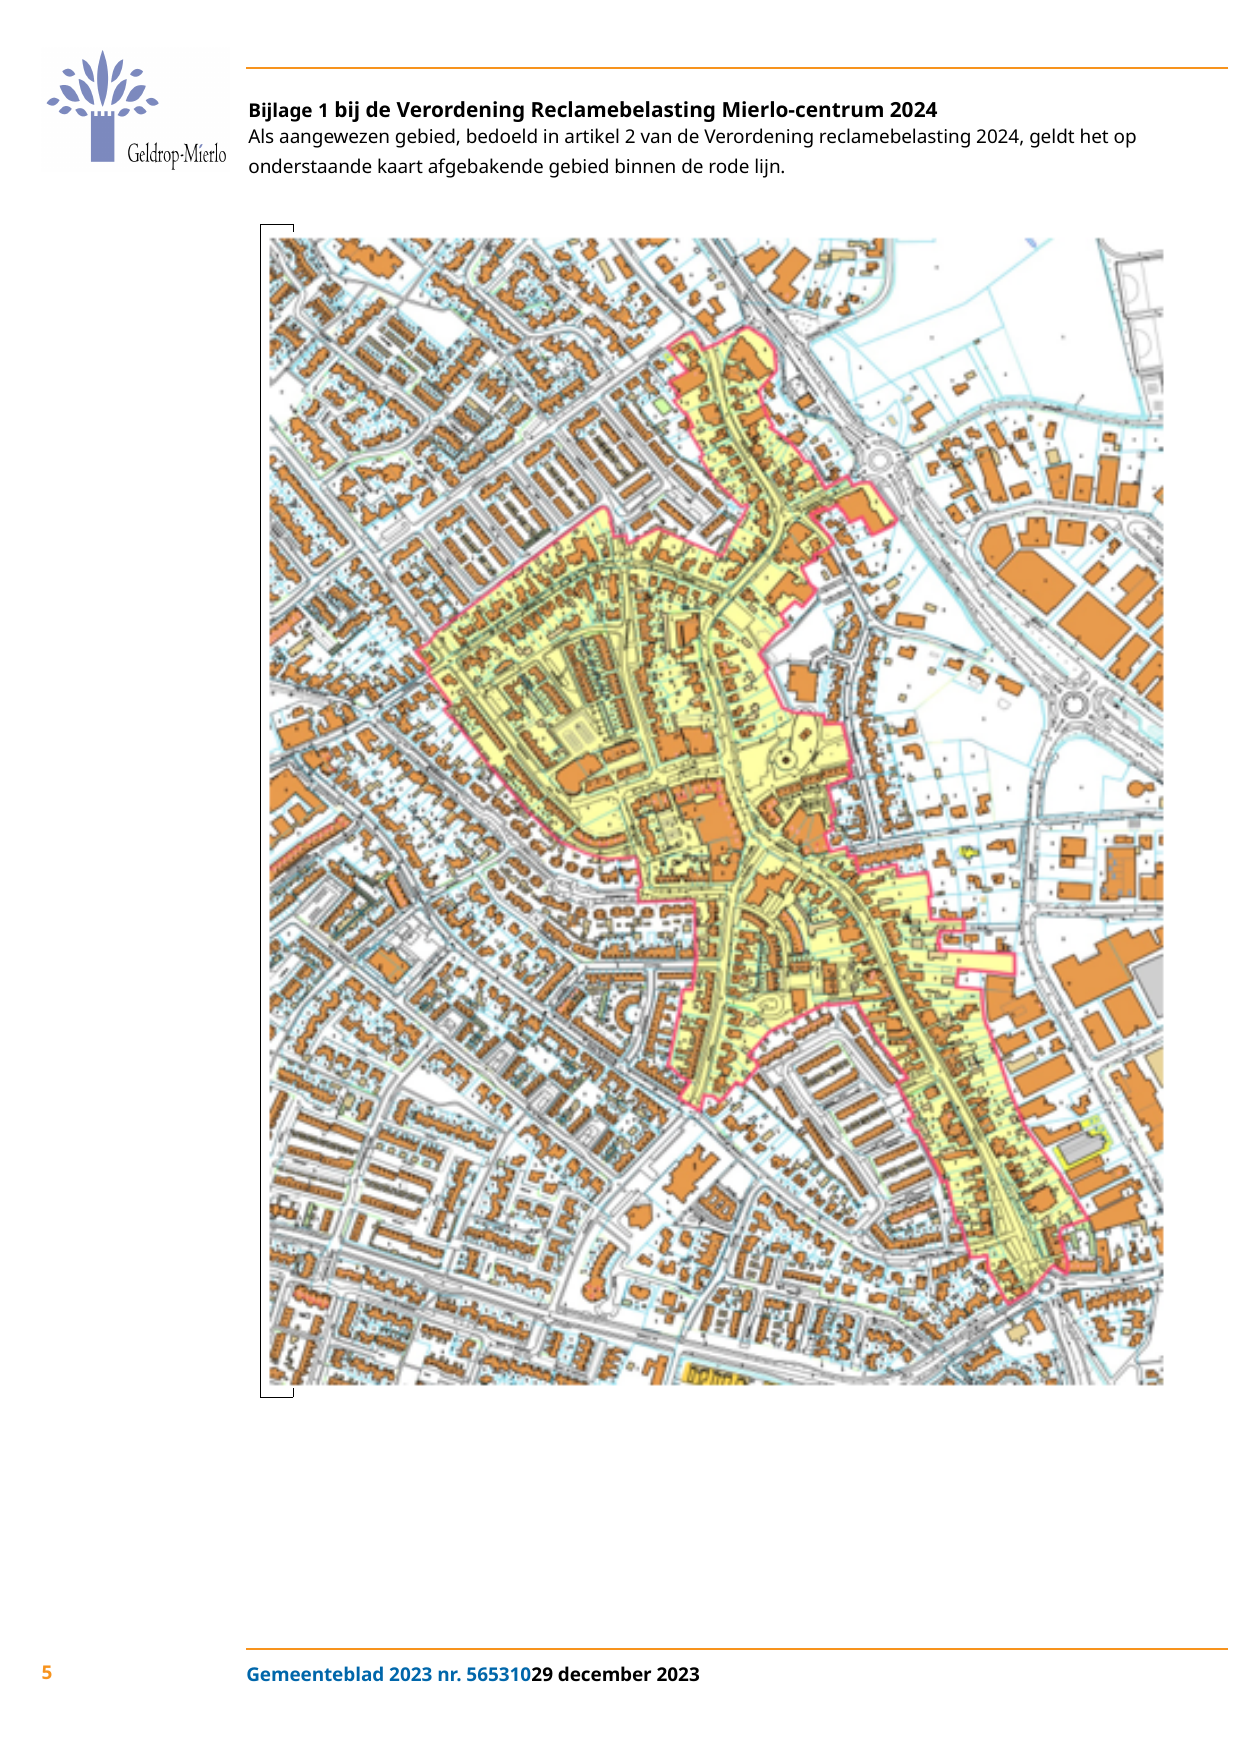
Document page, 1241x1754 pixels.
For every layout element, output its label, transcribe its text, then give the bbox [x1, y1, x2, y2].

text Als aangewezen gebied, bedoeld in artikel 2 van de Verordening reclamebelasting 2024, geldt het op onderstaande kaart afgebakende gebied binnen de rode lijn. [248, 123, 1152, 179]
picture [41, 47, 231, 172]
text Bijlage 1 bij de Verordening Reclamebelasting Mierlo-centrum 2024 [248, 95, 1152, 123]
picture [268, 232, 1173, 1388]
